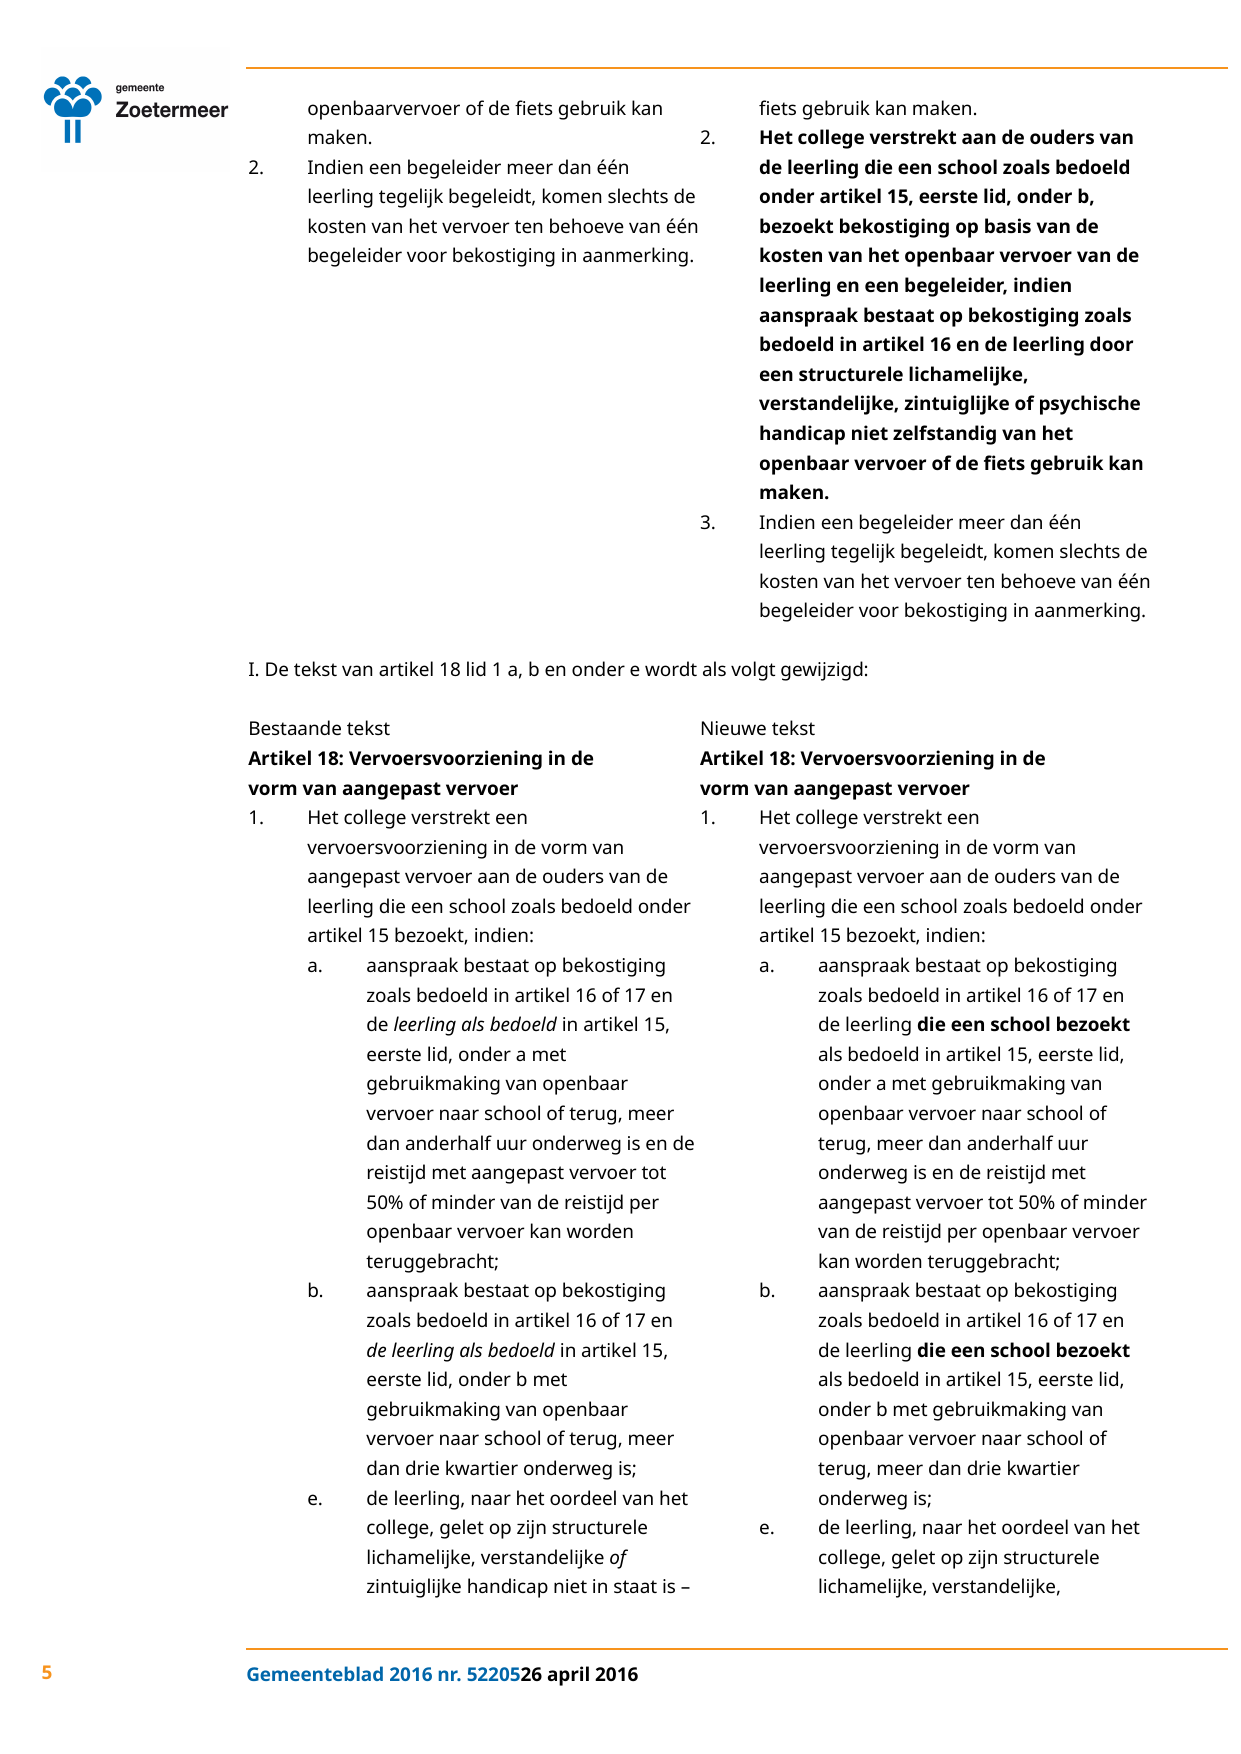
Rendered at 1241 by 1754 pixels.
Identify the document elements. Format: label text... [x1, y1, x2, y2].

table_header fiets gebruik kan maken. Het college verstrekt aan de ouders van de leerling die een school zoals bedoeld onder artikel 15, eerste lid, onder b, bezoekt bekostiging op basis van de kosten van het openbaar vervoer van de leerling en een begeleider, indien aanspraak bestaat op bekostiging zoals bedoeld in artikel 16 en de leerling door een structurele lichamelijke, verstandelijke, zintuiglijke of psychische handicap niet zelfstandig van het openbaar vervoer of de fiets gebruik kan maken. Indien een begeleider meer dan één leerling tegelijk begeleidt, komen slechts de kosten van het vervoer ten behoeve van één begeleider voor bekostiging in aanmerking. [700, 95, 1152, 623]
table_header Bestaande tekst Artikel 18: Vervoersvoorziening in de vorm van aangepast vervoer Het college verstrekt een vervoersvoorziening in de vorm van aangepast vervoer aan de ouders van de leerling die een school zoals bedoeld onder artikel 15 bezoekt, indien: aanspraak bestaat op bekostiging zoals bedoeld in artikel 16 of 17 en de leerling als bedoeld in artikel 15, eerste lid, onder a met gebruikmaking van openbaar vervoer naar school of terug, meer dan anderhalf uur onderweg is en de reistijd met aangepast vervoer tot 50% of minder van de reistijd per openbaar vervoer kan worden teruggebracht; aanspraak bestaat op bekostiging zoals bedoeld in artikel 16 of 17 en de leerling als bedoeld in artikel 15, eerste lid, onder b met gebruikmaking van openbaar vervoer naar school of terug, meer dan drie kwartier onderweg is; de leerling, naar het oordeel van het college, gelet op zijn structurele lichamelijke, verstandelijke of zintuiglijke handicap niet in staat is – [248, 716, 700, 1599]
table_header Nieuwe tekst Artikel 18: Vervoersvoorziening in de vorm van aangepast vervoer Het college verstrekt een vervoersvoorziening in de vorm van aangepast vervoer aan de ouders van de leerling die een school zoals bedoeld onder artikel 15 bezoekt, indien: aanspraak bestaat op bekostiging zoals bedoeld in artikel 16 of 17 en de leerling die een school bezoekt als bedoeld in artikel 15, eerste lid, onder a met gebruikmaking van openbaar vervoer naar school of terug, meer dan anderhalf uur onderweg is en de reistijd met aangepast vervoer tot 50% of minder van de reistijd per openbaar vervoer kan worden teruggebracht; aanspraak bestaat op bekostiging zoals bedoeld in artikel 16 of 17 en de leerling die een school bezoekt als bedoeld in artikel 15, eerste lid, onder b met gebruikmaking van openbaar vervoer naar school of terug, meer dan drie kwartier onderweg is; de leerling, naar het oordeel van het college, gelet op zijn structurele lichamelijke, verstandelijke, [700, 716, 1152, 1599]
table_header openbaarvervoer of de fiets gebruik kan maken. Indien een begeleider meer dan één leerling tegelijk begeleidt, komen slechts de kosten van het vervoer ten behoeve van één begeleider voor bekostiging in aanmerking. [248, 95, 700, 623]
text I. De tekst van artikel 18 lid 1 a, b en onder e wordt als volgt gewijzigd: [248, 656, 1152, 682]
picture [41, 47, 231, 172]
